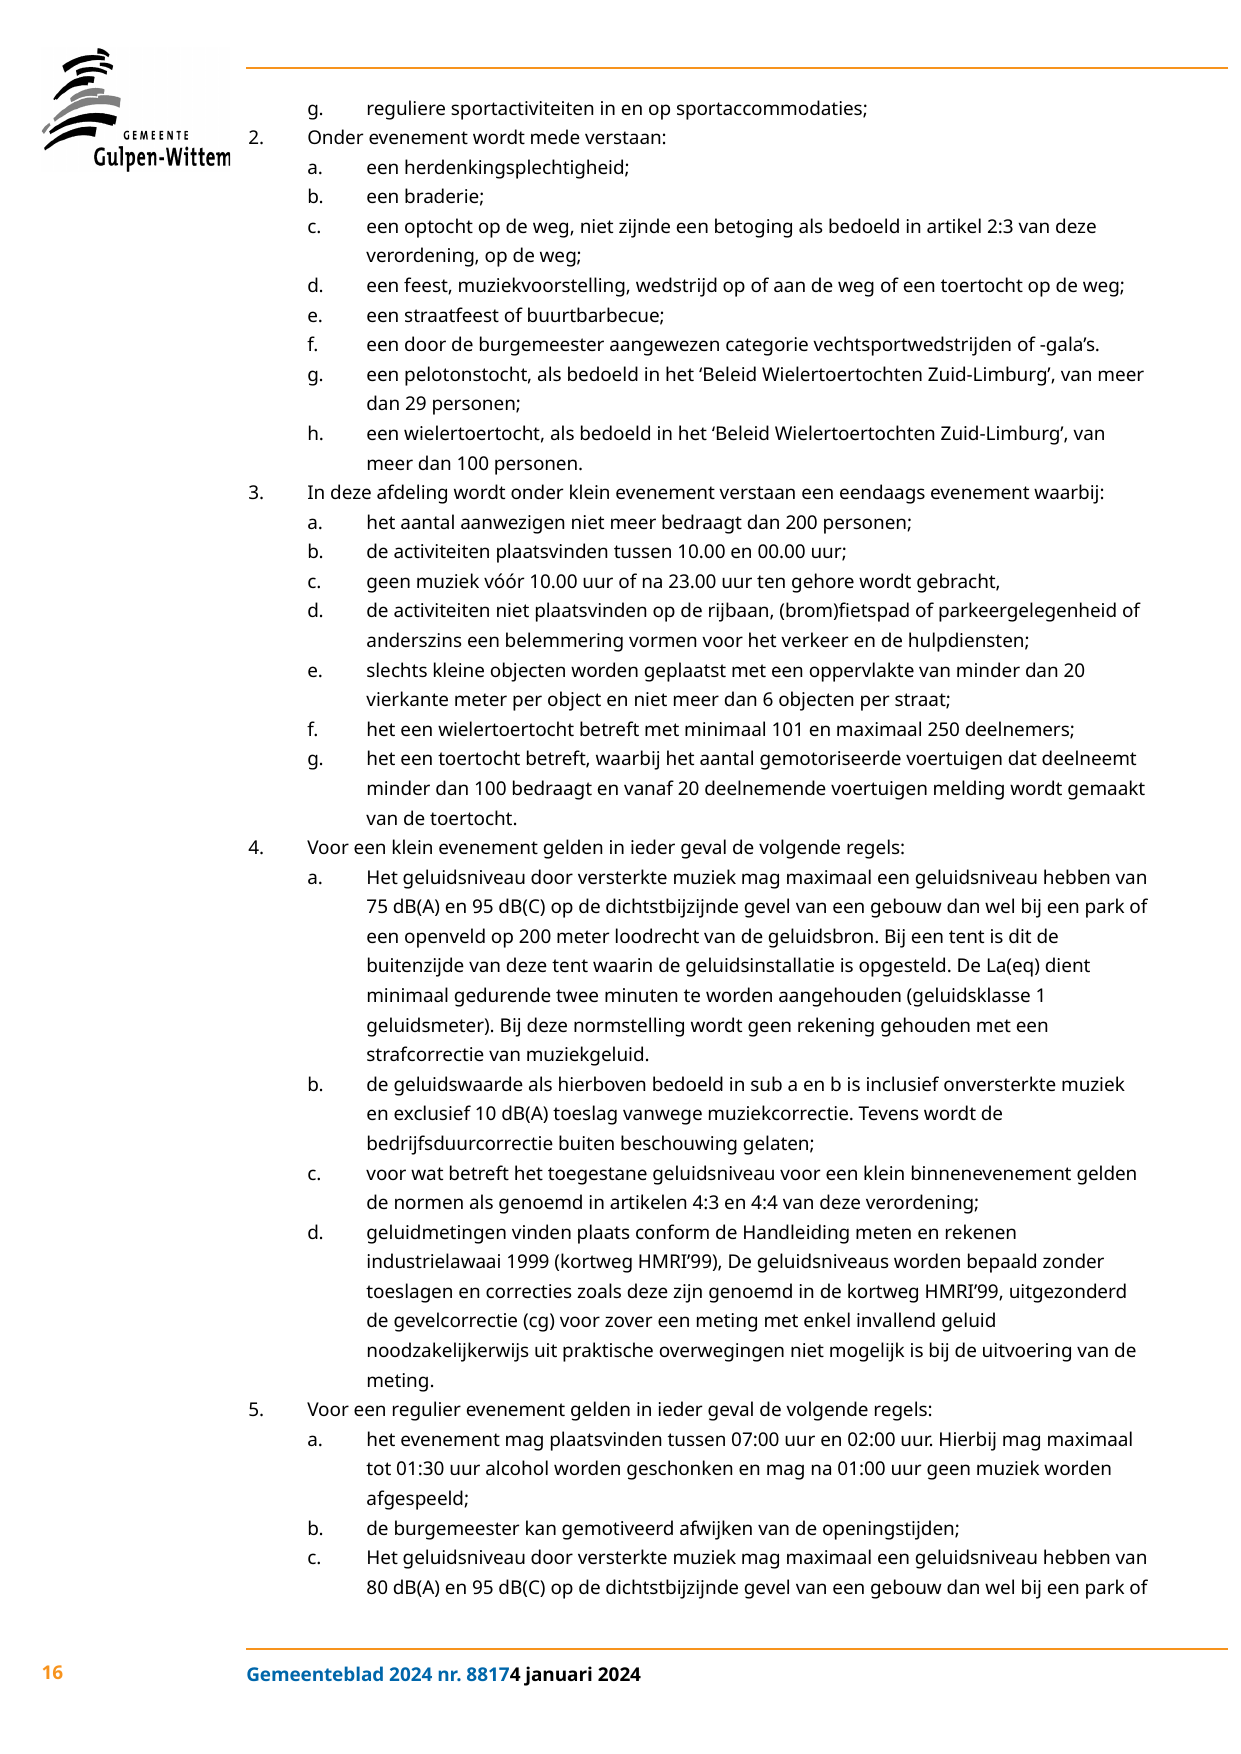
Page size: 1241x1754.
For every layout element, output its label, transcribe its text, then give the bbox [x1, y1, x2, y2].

list een straatfeest of buurtbarbecue; [307, 302, 1152, 328]
list geen muziek vóór 10.00 uur of na 23.00 uur ten gehore wordt gebracht, [307, 568, 1152, 594]
list voor wat betreft het toegestane geluidsniveau voor een klein binnenevenement gelden de normen als genoemd in artikelen 4:3 en 4:4 van deze verordening; [307, 1160, 1152, 1215]
list een feest, muziekvoorstelling, wedstrijd op of aan de weg of een toertocht op de weg; [307, 272, 1152, 298]
list het aantal aanwezigen niet meer bedraagt dan 200 personen; [307, 509, 1152, 535]
list een pelotonstocht, als bedoeld in het ‘Beleid Wielertoertochten Zuid-Limburg’, van meer dan 29 personen; [307, 361, 1152, 416]
list de burgemeester kan gemotiveerd afwijken van de openingstijden; [307, 1515, 1152, 1541]
list reguliere sportactiviteiten in en op sportaccommodaties; [307, 95, 1152, 121]
list de geluidswaarde als hierboven bedoeld in sub a en b is inclusief onversterkte muziek en exclusief 10 dB(A) toeslag vanwege muziekcorrectie. Tevens wordt de bedrijfsduurcorrectie buiten beschouwing gelaten; [307, 1071, 1152, 1156]
list Onder evenement wordt mede verstaan: [248, 124, 1152, 150]
list het een wielertoertocht betreft met minimaal 101 en maximaal 250 deelnemers; [307, 716, 1152, 742]
list slechts kleine objecten worden geplaatst met een oppervlakte van minder dan 20 vierkante meter per object en niet meer dan 6 objecten per straat; [307, 657, 1152, 712]
list Voor een regulier evenement gelden in ieder geval de volgende regels: [248, 1396, 1152, 1422]
list een braderie; [307, 183, 1152, 209]
picture [41, 47, 231, 172]
list de activiteiten niet plaatsvinden op de rijbaan, (brom)fietspad of parkeergelegenheid of anderszins een belemmering vormen voor het verkeer en de hulpdiensten; [307, 598, 1152, 653]
list een herdenkingsplechtigheid; [307, 154, 1152, 180]
list een wielertoertocht, als bedoeld in het ‘Beleid Wielertoertochten Zuid-Limburg’, van meer dan 100 personen. [307, 420, 1152, 476]
list een optocht op de weg, niet zijnde een betoging als bedoeld in artikel 2:3 van deze verordening, op de weg; [307, 213, 1152, 268]
list Het geluidsniveau door versterkte muziek mag maximaal een geluidsniveau hebben van 75 dB(A) en 95 dB(C) op de dichtstbijzijnde gevel van een gebouw dan wel bij een park of een openveld op 200 meter loodrecht van de geluidsbron. Bij een tent is dit de buitenzijde van deze tent waarin de geluidsinstallatie is opgesteld. De La(eq) dient minimaal gedurende twee minuten te worden aangehouden (geluidsklasse 1 geluidsmeter). Bij deze normstelling wordt geen rekening gehouden met een strafcorrectie van muziekgeluid. [307, 864, 1152, 1067]
list het evenement mag plaatsvinden tussen 07:00 uur en 02:00 uur. Hierbij mag maximaal tot 01:30 uur alcohol worden geschonken en mag na 01:00 uur geen muziek worden afgespeeld; [307, 1426, 1152, 1511]
list de activiteiten plaatsvinden tussen 10.00 en 00.00 uur; [307, 538, 1152, 564]
list geluidmetingen vinden plaats conform de Handleiding meten en rekenen industrielawaai 1999 (kortweg HMRI’99), De geluidsniveaus worden bepaald zonder toeslagen en correcties zoals deze zijn genoemd in de kortweg HMRI’99, uitgezonderd de gevelcorrectie (cg) voor zover een meting met enkel invallend geluid noodzakelijkerwijs uit praktische overwegingen niet mogelijk is bij de uitvoering van de meting. [307, 1219, 1152, 1393]
list het een toertocht betreft, waarbij het aantal gemotoriseerde voertuigen dat deelneemt minder dan 100 bedraagt en vanaf 20 deelnemende voertuigen melding wordt gemaakt van de toertocht. [307, 746, 1152, 831]
list In deze afdeling wordt onder klein evenement verstaan een eendaags evenement waarbij: [248, 479, 1152, 505]
list Voor een klein evenement gelden in ieder geval de volgende regels: [248, 834, 1152, 860]
list Het geluidsniveau door versterkte muziek mag maximaal een geluidsniveau hebben van 80 dB(A) en 95 dB(C) op de dichtstbijzijnde gevel van een gebouw dan wel bij een park of [307, 1544, 1152, 1600]
list een door de burgemeester aangewezen categorie vechtsportwedstrijden of -gala’s. [307, 331, 1152, 357]
